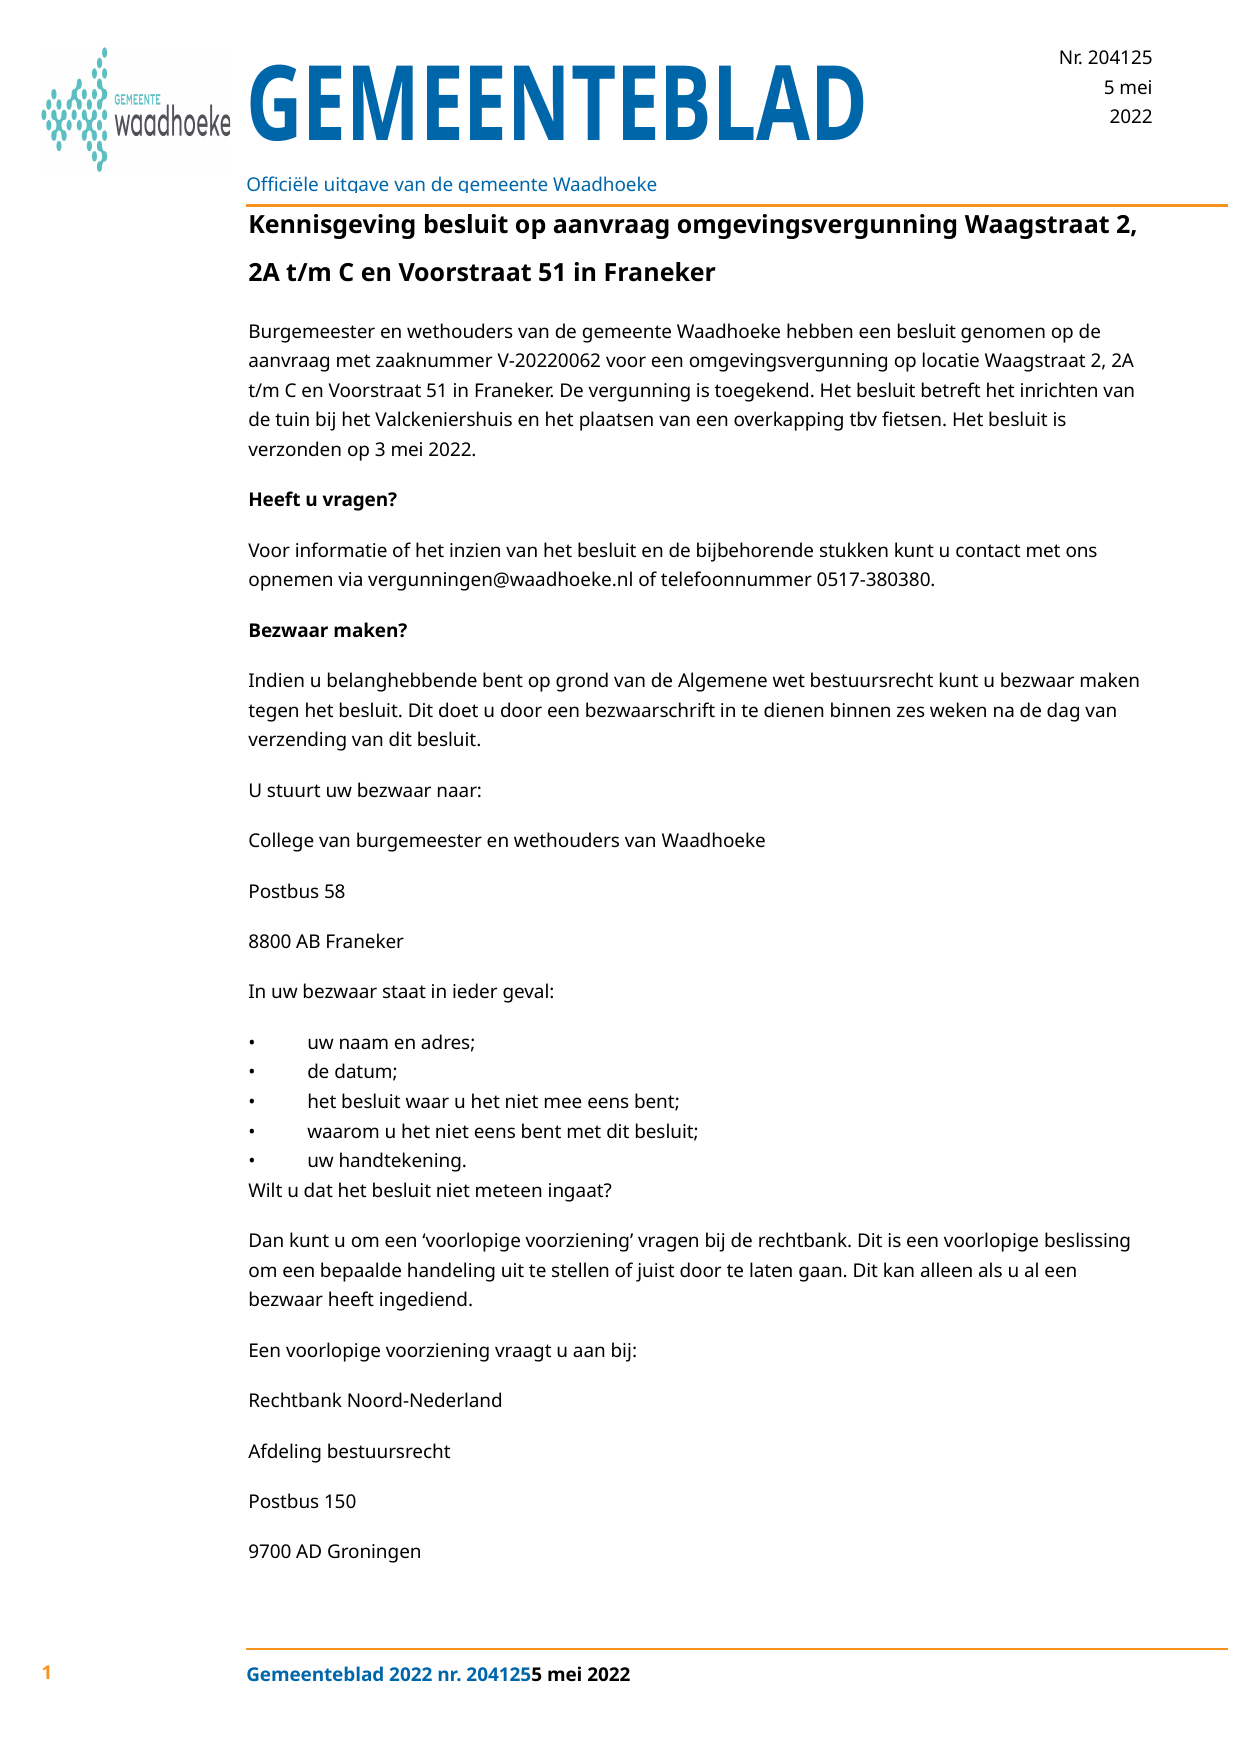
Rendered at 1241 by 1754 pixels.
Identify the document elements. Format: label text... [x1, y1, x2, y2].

text Rechtbank Noord-Nederland [248, 1387, 1152, 1413]
text Kennisgeving besluit op aanvraag omgevingsvergunning Waagstraat 2, 2A t/m C en Voorstraat 51 in Franeker [248, 207, 1152, 288]
text 9700 AD Groningen [248, 1539, 1152, 1564]
text College van burgemeester en wethouders van Waadhoeke [248, 827, 1152, 853]
text Burgemeester en wethouders van de gemeente Waadhoeke hebben een besluit genomen op de aanvraag met zaaknummer V-20220062 voor een omgevingsvergunning op locatie Waagstraat 2, 2A t/m C en Voorstraat 51 in Franeker. De vergunning is toegekend. Het besluit betreft het inrichten van de tuin bij het Valckeniershuis en het plaatsen van een overkapping tbv fietsen. Het besluit is verzonden op 3 mei 2022. [248, 318, 1152, 462]
text Een voorlopige voorziening vraagt u aan bij: [248, 1337, 1152, 1363]
list uw naam en adres; [248, 1029, 1152, 1055]
text Postbus 150 [248, 1488, 1152, 1514]
text Indien u belanghebbende bent op grond van de Algemene wet bestuursrecht kunt u bezwaar maken tegen het besluit. Dit doet u door een bezwaarschrift in te dienen binnen zes weken na de dag van verzending van dit besluit. [248, 667, 1152, 752]
list de datum; [248, 1059, 1152, 1084]
text Bezwaar maken? [248, 617, 1152, 643]
text Heeft u vragen? [248, 487, 1152, 512]
text Afdeling bestuursrecht [248, 1438, 1152, 1464]
text Voor informatie of het inzien van het besluit en de bijbehorende stukken kunt u contact met ons opnemen via vergunningen@waadhoeke.nl of telefoonnummer 0517-380380. [248, 537, 1152, 592]
text Postbus 58 [248, 878, 1152, 904]
list het besluit waar u het niet mee eens bent; [248, 1088, 1152, 1114]
text Dan kunt u om een ‘voorlopige voorziening’ vragen bij de rechtbank. Dit is een voorlopige beslissing om een bepaalde handeling uit te stellen of juist door te laten gaan. Dit kan alleen als u al een bezwaar heeft ingediend. [248, 1227, 1152, 1312]
list waarom u het niet eens bent met dit besluit; [248, 1118, 1152, 1144]
text In uw bezwaar staat in ieder geval: [248, 979, 1152, 1004]
text U stuurt uw bezwaar naar: [248, 777, 1152, 803]
list uw handtekening. [248, 1147, 1152, 1173]
picture [41, 47, 231, 172]
text 8800 AB Franeker [248, 928, 1152, 954]
text Wilt u dat het besluit niet meteen ingaat? [248, 1177, 1152, 1203]
